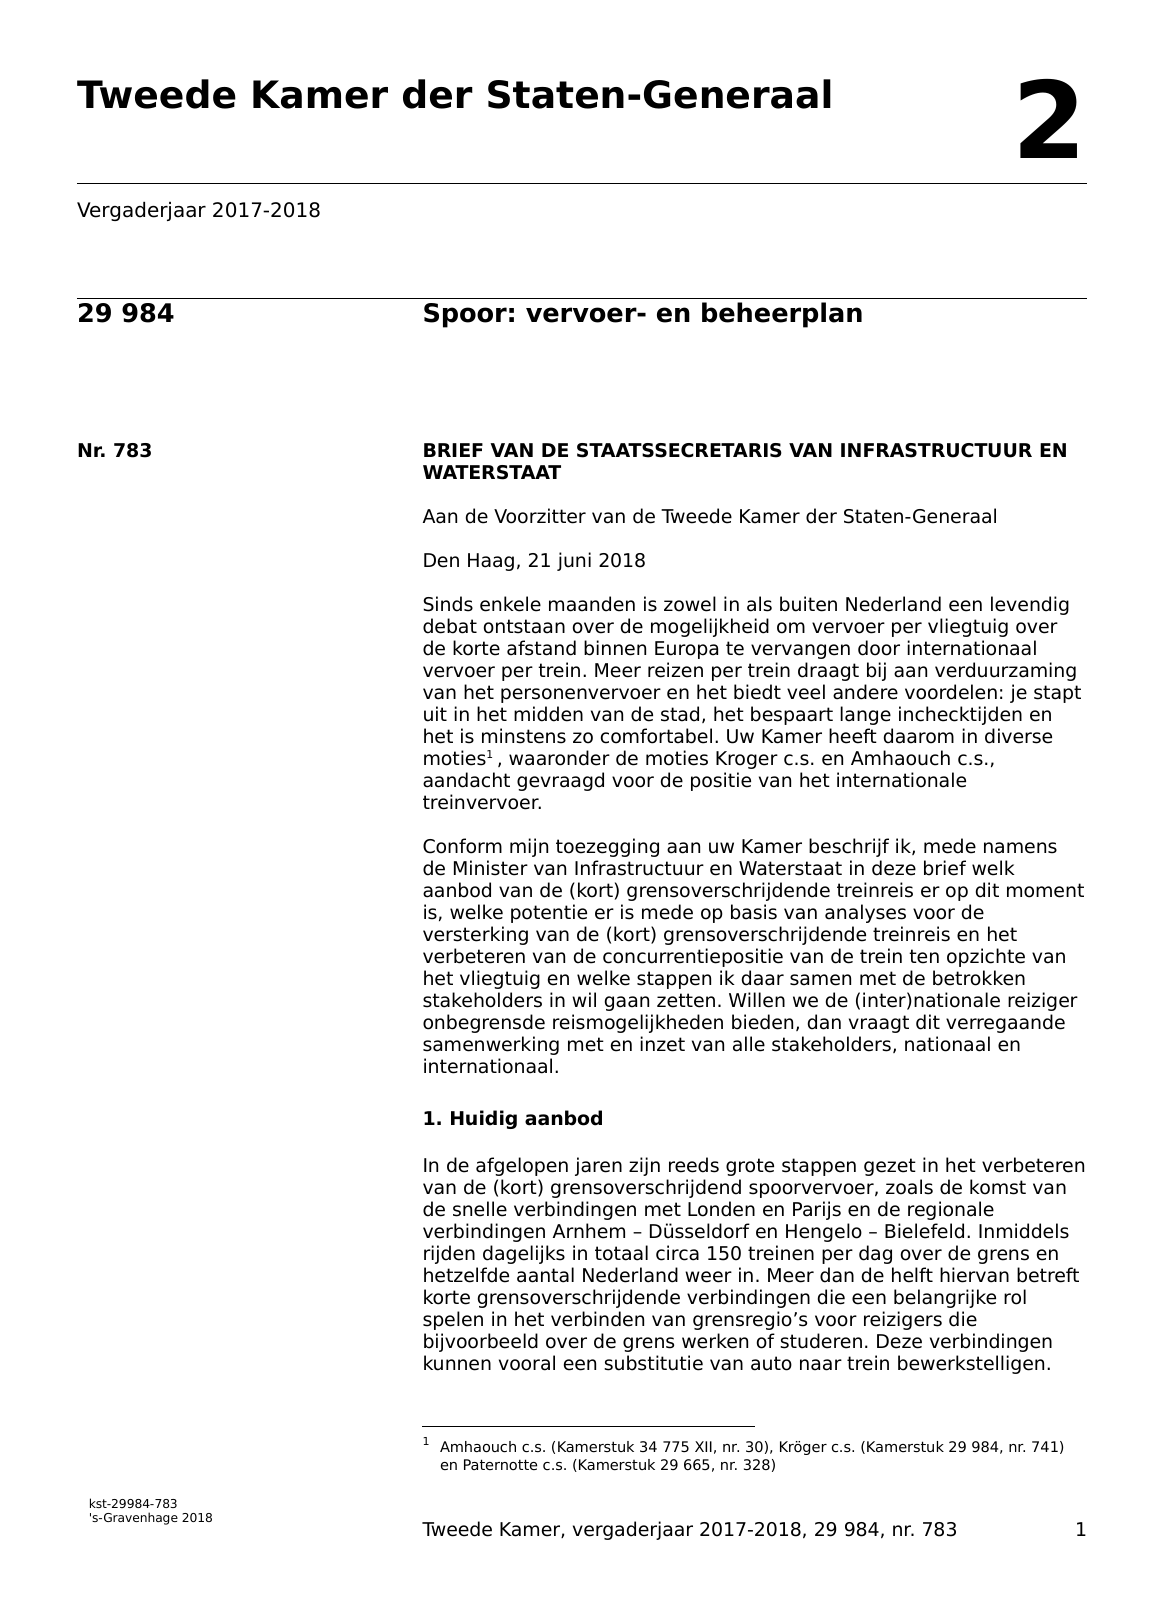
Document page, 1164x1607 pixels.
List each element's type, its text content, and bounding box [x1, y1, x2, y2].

text In de afgelopen jaren zijn reeds grote stappen gezet in het verbeteren van de (kort) grensoverschrijdend spoorvervoer, zoals de komst van de snelle verbindingen met Londen en Parijs en de regionale verbindingen Arnhem – Düsseldorf en Hengelo – Bielefeld. Inmiddels rijden dagelijks in totaal circa 150 treinen per dag over de grens en hetzelfde aantal Nederland weer in. Meer dan de helft hiervan betreft korte grensoverschrijdende verbindingen die een belangrijke rol spelen in het verbinden van grensregio’s voor reizigers die bijvoorbeeld over de grens werken of studeren. Deze verbindingen kunnen vooral een substitutie van auto naar trein bewerkstelligen. [422, 1155, 1087, 1375]
subtitle Nr. 783 BRIEF VAN DE STAATSSECRETARIS VAN INFRASTRUCTUUR EN WATERSTAAT [77, 440, 1087, 484]
text Sinds enkele maanden is zowel in als buiten Nederland een levendig debat ontstaan over de mogelijkheid om vervoer per vliegtuig over de korte afstand binnen Europa te vervangen door internationaal vervoer per trein. Meer reizen per trein draagt bij aan verduurzaming van het personenvervoer en het biedt veel andere voordelen: je stapt uit in het midden van de stad, het bespaart lange inchecktijden en het is minstens zo comfortabel. Uw Kamer heeft daarom in diverse moties, waaronder de moties Kroger c.s. en Amhaouch c.s., aandacht gevraagd voor de positie van het internationale treinvervoer. [422, 594, 1087, 814]
text Den Haag, 21 juni 2018 [422, 550, 1087, 572]
text 's-Gravenhage 2018 [88, 1511, 323, 1525]
text Aan de Voorzitter van de Tweede Kamer der Staten-Generaal [422, 506, 1087, 528]
subtitle 1. Huidig aanbod [422, 1108, 1087, 1130]
table_header 2 [886, 59, 1087, 183]
table_cell Vergaderjaar 2017-2018 [77, 184, 1087, 298]
table_header Tweede Kamer der Staten-Generaal [77, 59, 886, 183]
text Amhaouch c.s. (Kamerstuk 34 775 XII, nr. 30), Kröger c.s. (Kamerstuk 29 984, nr. 741) en Paternotte c.s. (Kamerstuk 29 665, nr. 328) [422, 1435, 1087, 1474]
subtitle 29 984 Spoor: vervoer- en beheerplan [77, 299, 1087, 329]
text kst-29984-783 [88, 1497, 323, 1511]
text Conform mijn toezegging aan uw Kamer beschrijf ik, mede namens de Minister van Infrastructuur en Waterstaat in deze brief welk aanbod van de (kort) grensoverschrijdende treinreis er op dit moment is, welke potentie er is mede op basis van analyses voor de versterking van de (kort) grensoverschrijdende treinreis en het verbeteren van de concurrentiepositie van de trein ten opzichte van het vliegtuig en welke stappen ik daar samen met de betrokken stakeholders in wil gaan zetten. Willen we de (inter)nationale reiziger onbegrensde reismogelijkheden bieden, dan vraagt dit verregaande samenwerking met en inzet van alle stakeholders, nationaal en internationaal. [422, 836, 1087, 1078]
